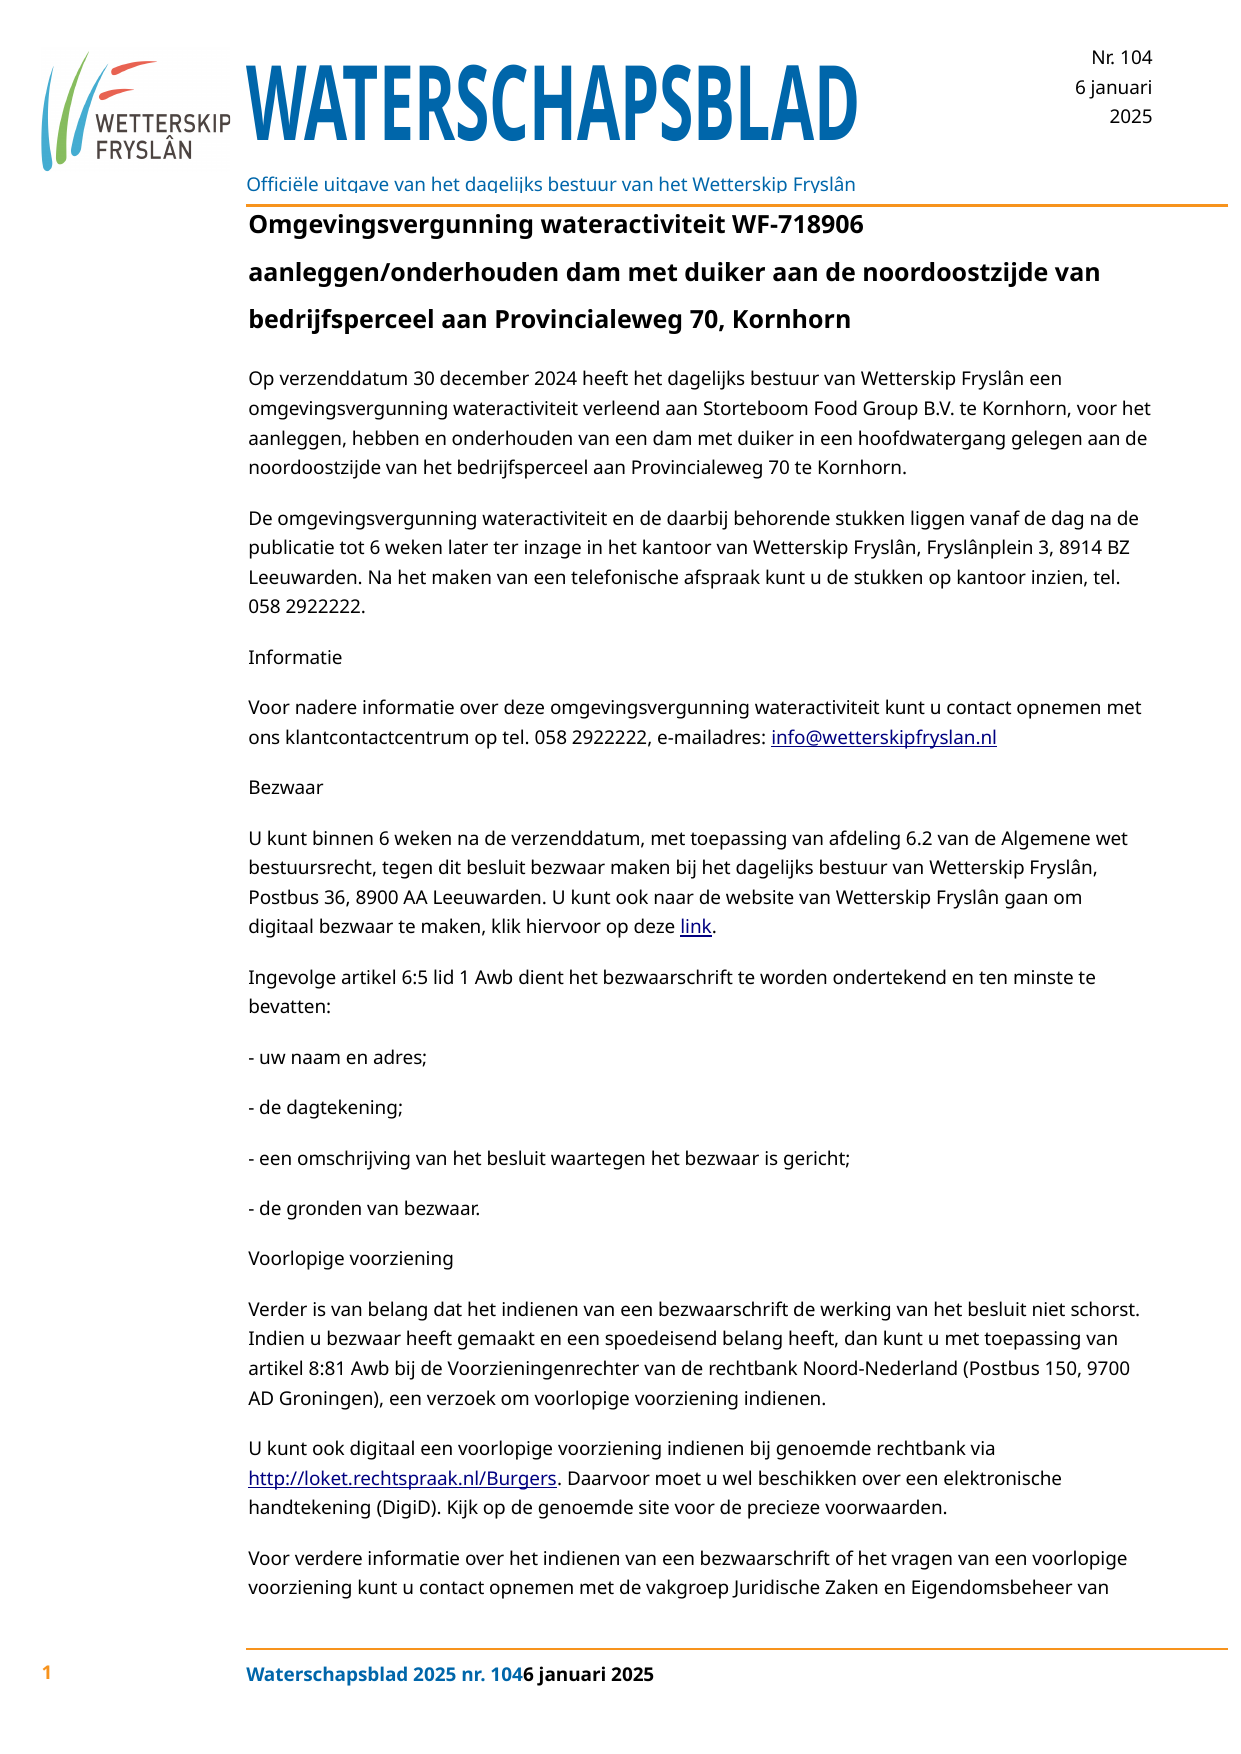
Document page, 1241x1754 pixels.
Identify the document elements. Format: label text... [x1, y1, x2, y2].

text U kunt ook digitaal een voorlopige voorziening indienen bij genoemde rechtbank via http://loket.rechtspraak.nl/Burgers. Daarvoor moet u wel beschikken over een elektronische handtekening (DigiD). Kijk op de genoemde site voor de precieze voorwaarden. [248, 1435, 1152, 1520]
text Ingevolge artikel 6:5 lid 1 Awb dient het bezwaarschrift te worden ondertekend en ten minste te bevatten: [248, 964, 1152, 1019]
text - een omschrijving van het besluit waartegen het bezwaar is gericht; [248, 1145, 1152, 1170]
text Bezwaar [248, 774, 1152, 800]
picture [41, 47, 231, 172]
text Op verzenddatum 30 december 2024 heeft het dagelijks bestuur van Wetterskip Fryslân een omgevingsvergunning wateractiviteit verleend aan Storteboom Food Group B.V. te Kornhorn, voor het aanleggen, hebben en onderhouden van een dam met duiker in een hoofdwatergang gelegen aan de noordoostzijde van het bedrijfsperceel aan Provincialeweg 70 te Kornhorn. [248, 366, 1152, 480]
text - uw naam en adres; [248, 1044, 1152, 1069]
text Voor verdere informatie over het indienen van een bezwaarschrift of het vragen van een voorlopige voorziening kunt u contact opnemen met de vakgroep Juridische Zaken en Eigendomsbeheer van [248, 1545, 1152, 1600]
text Verder is van belang dat het indienen van een bezwaarschrift de werking van het besluit niet schorst. Indien u bezwaar heeft gemaakt en een spoedeisend belang heeft, dan kunt u met toepassing van artikel 8:81 Awb bij de Voorzieningenrechter van de rechtbank Noord-Nederland (Postbus 150, 9700 AD Groningen), een verzoek om voorlopige voorziening indienen. [248, 1296, 1152, 1410]
text Informatie [248, 644, 1152, 669]
text Voorlopige voorziening [248, 1246, 1152, 1271]
text - de dagtekening; [248, 1094, 1152, 1120]
text Voor nadere informatie over deze omgevingsvergunning wateractiviteit kunt u contact opnemen met ons klantcontactcentrum op tel. 058 2922222, e-mailadres: info@wetterskipfryslan.nl [248, 694, 1152, 749]
text De omgevingsvergunning wateractiviteit en de daarbij behorende stukken liggen vanaf de dag na de publicatie tot 6 weken later ter inzage in het kantoor van Wetterskip Fryslân, Fryslânplein 3, 8914 BZ Leeuwarden. Na het maken van een telefonische afspraak kunt u de stukken op kantoor inzien, tel. 058 2922222. [248, 505, 1152, 619]
text U kunt binnen 6 weken na de verzenddatum, met toepassing van afdeling 6.2 van de Algemene wet bestuursrecht, tegen dit besluit bezwaar maken bij het dagelijks bestuur van Wetterskip Fryslân, Postbus 36, 8900 AA Leeuwarden. U kunt ook naar de website van Wetterskip Fryslân gaan om digitaal bezwaar te maken, klik hiervoor op deze link. [248, 825, 1152, 939]
text - de gronden van bezwaar. [248, 1195, 1152, 1221]
text Omgevingsvergunning wateractiviteit WF-718906 aanleggen/onderhouden dam met duiker aan de noordoostzijde van bedrijfsperceel aan Provincialeweg 70, Kornhorn [248, 207, 1152, 336]
